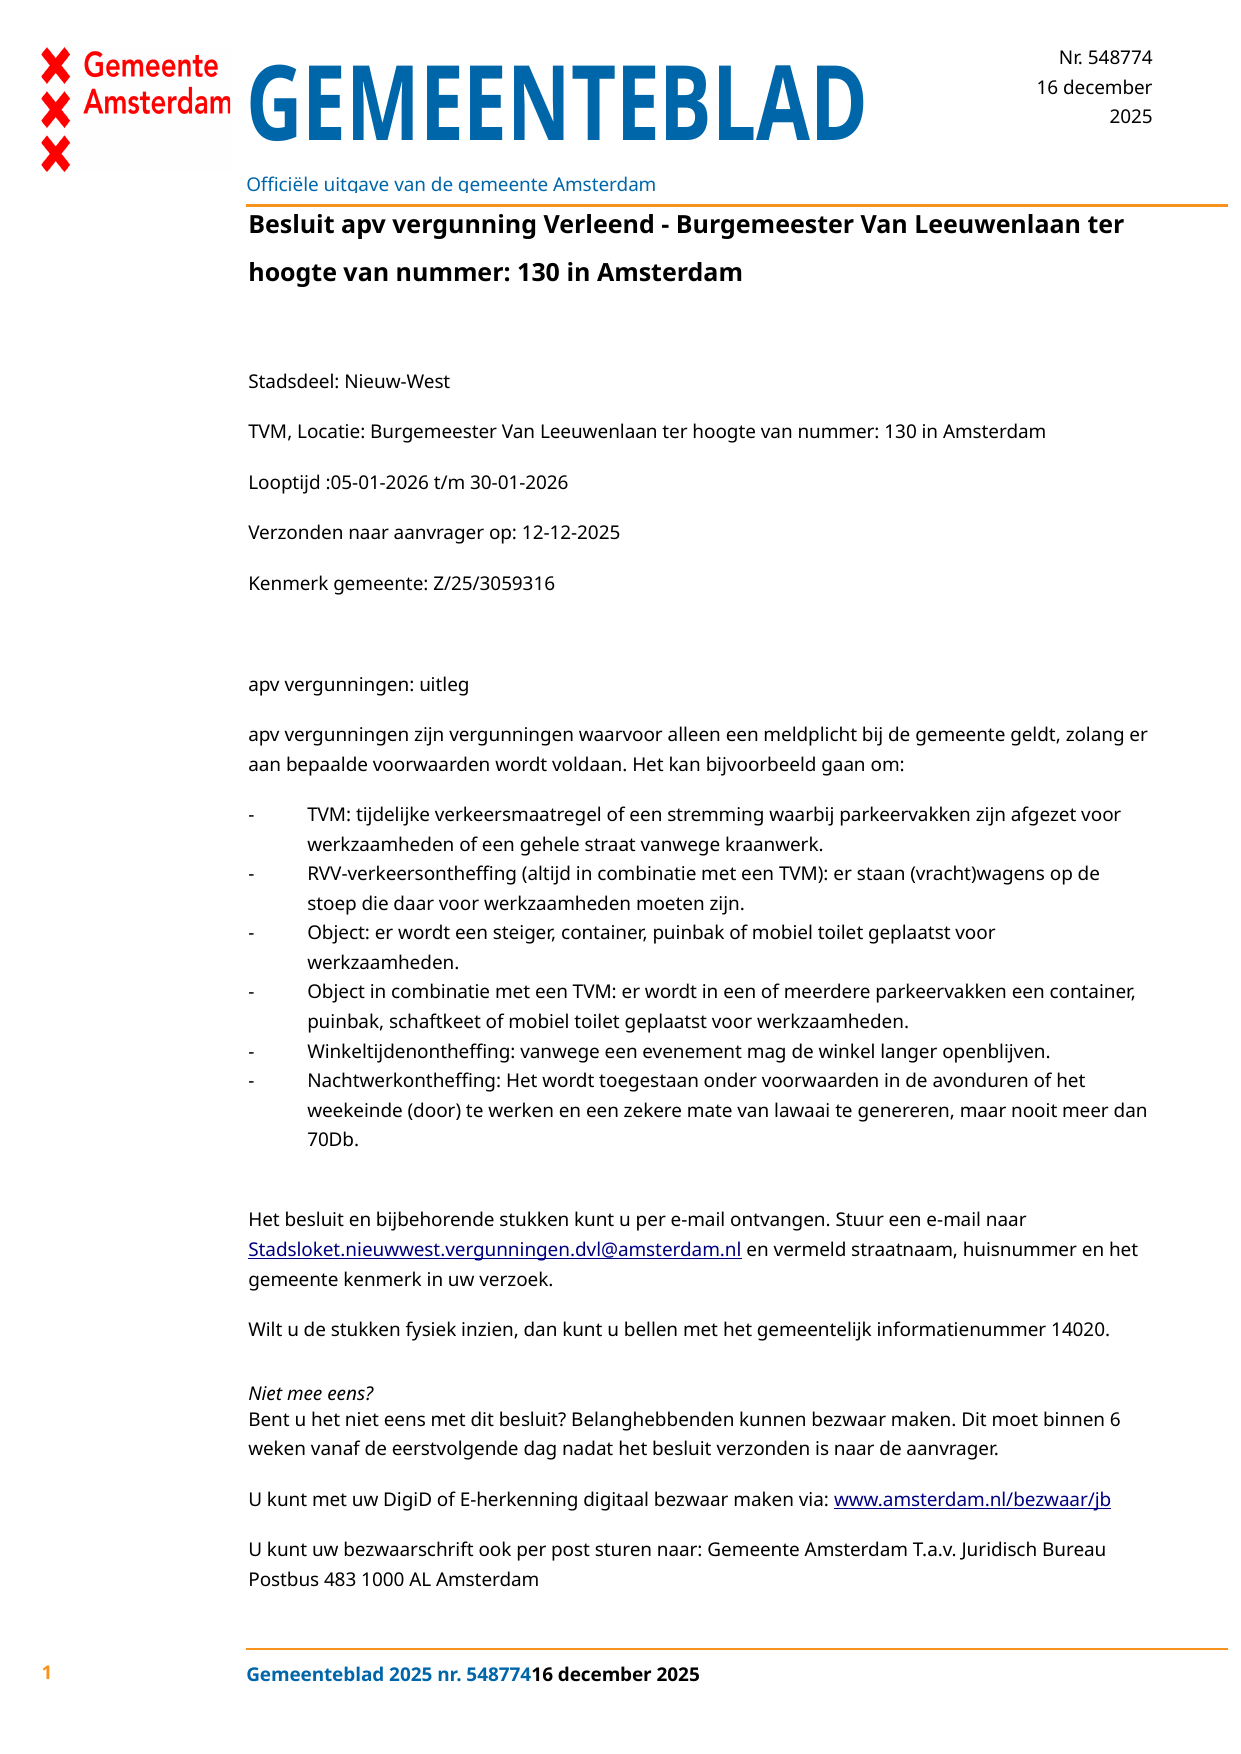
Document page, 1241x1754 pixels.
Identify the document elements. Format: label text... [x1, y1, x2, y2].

text Wilt u de stukken fysiek inzien, dan kunt u bellen met het gemeentelijk informatienummer 14020. [248, 1316, 1152, 1342]
text Niet mee eens? [248, 1380, 1152, 1406]
picture [41, 47, 231, 172]
text Stadsdeel: Nieuw-West [248, 368, 1152, 394]
text Looptijd :05-01-2026 t/m 30-01-2026 [248, 469, 1152, 495]
text apv vergunningen: uitleg [248, 671, 1152, 697]
list TVM: tijdelijke verkeersmaatregel of een stremming waarbij parkeervakken zijn afgezet voor werkzaamheden of een gehele straat vanwege kraanwerk. [248, 801, 1152, 857]
list RVV-verkeersontheffing (altijd in combinatie met een TVM): er staan (vracht)wagens op de stoep die daar voor werkzaamheden moeten zijn. [248, 860, 1152, 916]
text TVM, Locatie: Burgemeester Van Leeuwenlaan ter hoogte van nummer: 130 in Amsterdam [248, 419, 1152, 444]
list Object: er wordt een steiger, container, puinbak of mobiel toilet geplaatst voor werkzaamheden. [248, 919, 1152, 975]
text U kunt met uw DigiD of E-herkenning digitaal bezwaar maken via: www.amsterdam.nl/bezwaar/jb [248, 1486, 1152, 1512]
list Winkeltijdenontheffing: vanwege een evenement mag de winkel langer openblijven. [248, 1038, 1152, 1064]
list Nachtwerkontheffing: Het wordt toegestaan onder voorwaarden in de avonduren of het weekeinde (door) te werken en een zekere mate van lawaai te genereren, maar nooit meer dan 70Db. [248, 1067, 1152, 1152]
text Kenmerk gemeente: Z/25/3059316 [248, 570, 1152, 596]
text Besluit apv vergunning Verleend - Burgemeester Van Leeuwenlaan ter hoogte van nummer: 130 in Amsterdam [248, 207, 1152, 288]
text U kunt uw bezwaarschrift ook per post sturen naar: Gemeente Amsterdam T.a.v. Juridisch Bureau Postbus 483 1000 AL Amsterdam [248, 1536, 1152, 1592]
list Object in combinatie met een TVM: er wordt in een of meerdere parkeervakken een container, puinbak, schaftkeet of mobiel toilet geplaatst voor werkzaamheden. [248, 979, 1152, 1034]
text Verzonden naar aanvrager op: 12-12-2025 [248, 519, 1152, 545]
text Het besluit en bijbehorende stukken kunt u per e-mail ontvangen. Stuur een e-mail naar Stadsloket.nieuwwest.vergunningen.dvl@amsterdam.nl en vermeld straatnaam, huisnummer en het gemeente kenmerk in uw verzoek. [248, 1207, 1152, 1292]
text apv vergunningen zijn vergunningen waarvoor alleen een meldplicht bij de gemeente geldt, zolang er aan bepaalde voorwaarden wordt voldaan. Het kan bijvoorbeeld gaan om: [248, 721, 1152, 777]
text Bent u het niet eens met dit besluit? Belanghebbenden kunnen bezwaar maken. Dit moet binnen 6 weken vanaf de eerstvolgende dag nadat het besluit verzonden is naar de aanvrager. [248, 1406, 1152, 1461]
